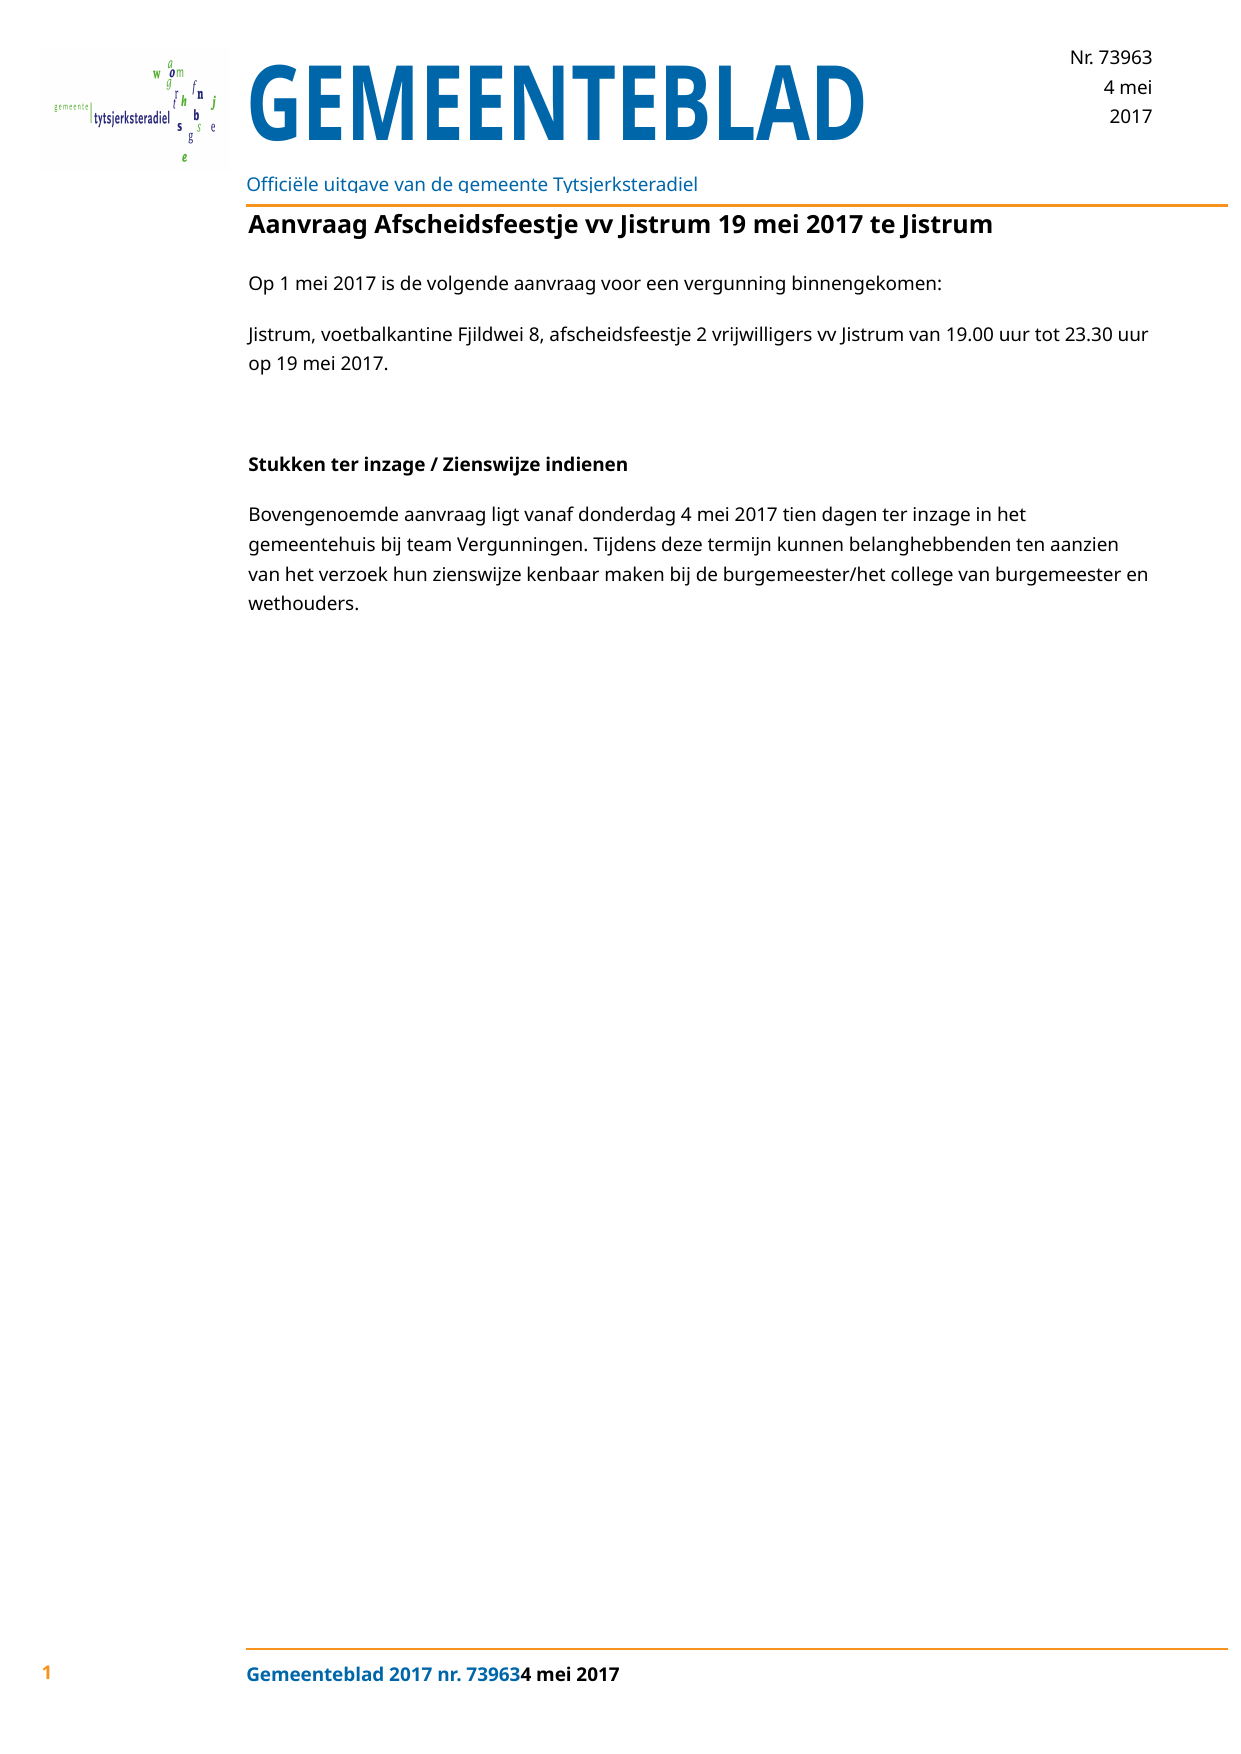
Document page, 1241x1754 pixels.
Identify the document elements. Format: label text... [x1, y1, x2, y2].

text Stukken ter inzage / Zienswijze indienen [248, 451, 1152, 477]
text Op 1 mei 2017 is de volgende aanvraag voor een vergunning binnengekomen: [248, 270, 1152, 296]
text Bovengenoemde aanvraag ligt vanaf donderdag 4 mei 2017 tien dagen ter inzage in het gemeentehuis bij team Vergunningen. Tijdens deze termijn kunnen belanghebbenden ten aanzien van het verzoek hun zienswijze kenbaar maken bij de burge­meester/het college van burgemeester en wethouders. [248, 502, 1152, 616]
text Jistrum, voetbalkantine Fjildwei 8, afscheidsfeestje 2 vrijwilligers vv Jistrum van 19.00 uur tot 23.30 uur op 19 mei 2017. [248, 321, 1152, 376]
text Aanvraag Afscheidsfeestje vv Jistrum 19 mei 2017 te Jistrum [248, 207, 1152, 241]
picture [41, 47, 231, 172]
